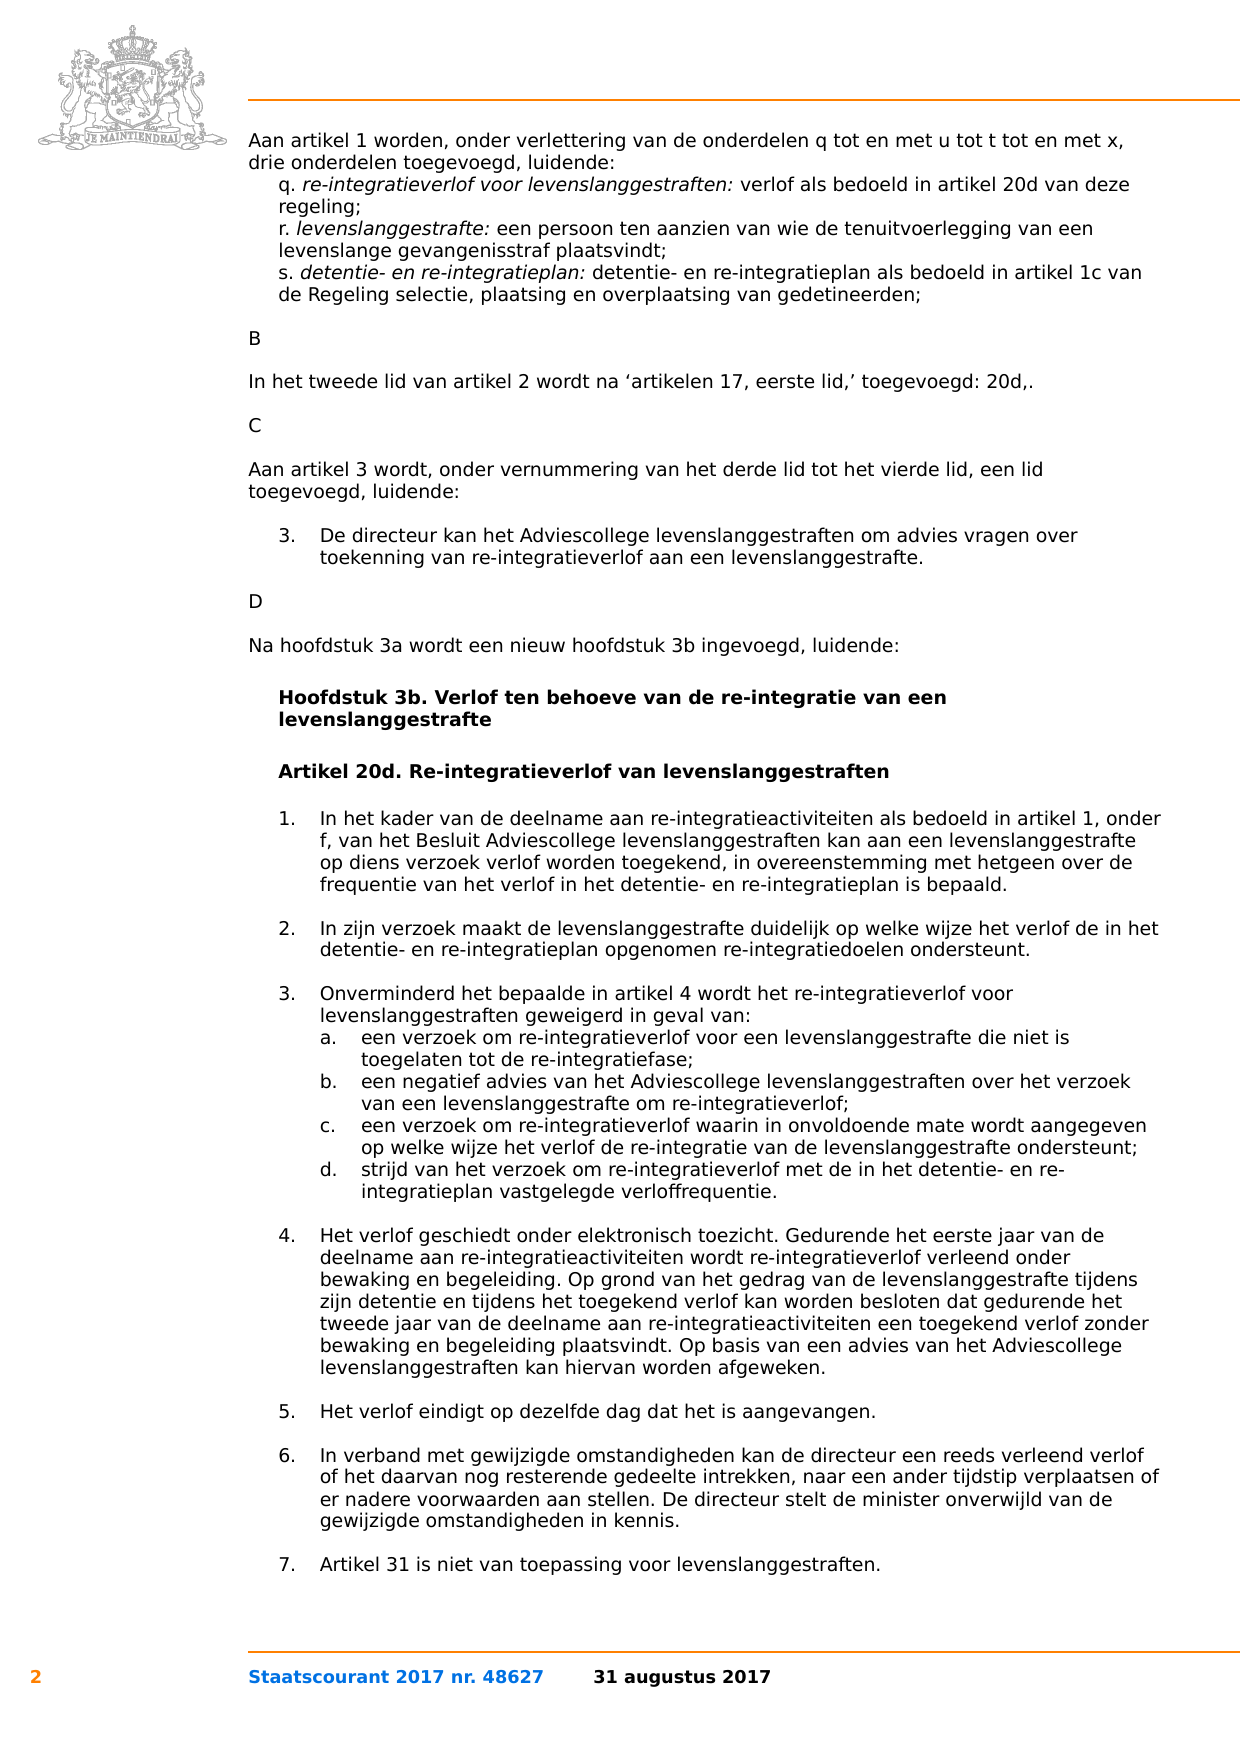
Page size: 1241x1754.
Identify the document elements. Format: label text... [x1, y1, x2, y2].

text Aan artikel 1 worden, onder verlettering van de onderdelen q tot en met u tot t tot en met x, drie onderdelen toegevoegd, luidende: [248, 130, 1163, 174]
text 2. In zijn verzoek maakt de levenslanggestrafte duidelijk op welke wijze het verlof de in het detentie- en re-integratieplan opgenomen re-integratiedoelen ondersteunt. [278, 917, 1163, 961]
text B [248, 328, 1163, 349]
text D [248, 591, 1163, 613]
text 4. Het verlof geschiedt onder elektronisch toezicht. Gedurende het eerste jaar van de deelname aan re-integratieactiviteiten wordt re-integratieverlof verleend onder bewaking en begeleiding. Op grond van het gedrag van de levenslanggestrafte tijdens zijn detentie en tijdens het toegekend verlof kan worden besloten dat gedurende het tweede jaar van de deelname aan re-integratieactiviteiten een toegekend verlof zonder bewaking en begeleiding plaatsvindt. Op basis van een advies van het Adviescollege levenslanggestraften kan hiervan worden afgeweken. [278, 1225, 1163, 1379]
text 3. Onverminderd het bepaalde in artikel 4 wordt het re-integratieverlof voor levenslanggestraften geweigerd in geval van: [278, 983, 1163, 1027]
text 5. Het verlof eindigt op dezelfde dag dat het is aangevangen. [278, 1401, 1163, 1423]
text a. een verzoek om re-integratieverlof voor een levenslanggestrafte die niet is toegelaten tot de re-integratiefase; [319, 1027, 1163, 1071]
text 1. In het kader van de deelname aan re-integratieactiviteiten als bedoeld in artikel 1, onder f, van het Besluit Adviescollege levenslanggestraften kan aan een levenslanggestrafte op diens verzoek verlof worden toegekend, in overeenstemming met hetgeen over de frequentie van het verlof in het detentie- en re-integratieplan is bepaald. [278, 808, 1163, 896]
text 7. Artikel 31 is niet van toepassing voor levenslanggestraften. [278, 1554, 1163, 1576]
text c. een verzoek om re-integratieverlof waarin in onvoldoende mate wordt aangegeven op welke wijze het verlof de re-integratie van de levenslanggestrafte ondersteunt; [319, 1115, 1163, 1159]
text Aan artikel 3 wordt, onder vernummering van het derde lid tot het vierde lid, een lid toegevoegd, luidende: [248, 459, 1163, 503]
text 3. De directeur kan het Adviescollege levenslanggestraften om advies vragen over toekenning van re-integratieverlof aan een levenslanggestrafte. [278, 525, 1163, 569]
text r. levenslanggestrafte: een persoon ten aanzien van wie de tenuitvoerlegging van een levenslange gevangenisstraf plaatsvindt; [278, 218, 1163, 262]
text In het tweede lid van artikel 2 wordt na ‘artikelen 17, eerste lid,’ toegevoegd: 20d,. [248, 371, 1163, 393]
subtitle Artikel 20d. Re-integratieverlof van levenslanggestraften [278, 761, 1163, 783]
text b. een negatief advies van het Adviescollege levenslanggestraften over het verzoek van een levenslanggestrafte om re-integratieverlof; [319, 1071, 1163, 1115]
subtitle Hoofdstuk 3b. Verlof ten behoeve van de re-integratie van een levenslanggestrafte [278, 687, 1163, 731]
text s. detentie- en re-integratieplan: detentie- en re-integratieplan als bedoeld in artikel 1c van de Regeling selectie, plaatsing en overplaatsing van gedetineerden; [278, 262, 1163, 306]
text d. strijd van het verzoek om re-integratieverlof met de in het detentie- en re-integratieplan vastgelegde verloffrequentie. [319, 1159, 1163, 1203]
text C [248, 415, 1163, 437]
text 6. In verband met gewijzigde omstandigheden kan de directeur een reeds verleend verlof of het daarvan nog resterende gedeelte intrekken, naar een ander tijdstip verplaatsen of er nadere voorwaarden aan stellen. De directeur stelt de minister onverwijld van de gewijzigde omstandigheden in kennis. [278, 1444, 1163, 1532]
text q. re-integratieverlof voor levenslanggestraften: verlof als bedoeld in artikel 20d van deze regeling; [278, 174, 1163, 218]
picture [38, 25, 227, 150]
text Na hoofdstuk 3a wordt een nieuw hoofdstuk 3b ingevoegd, luidende: [248, 635, 1163, 657]
